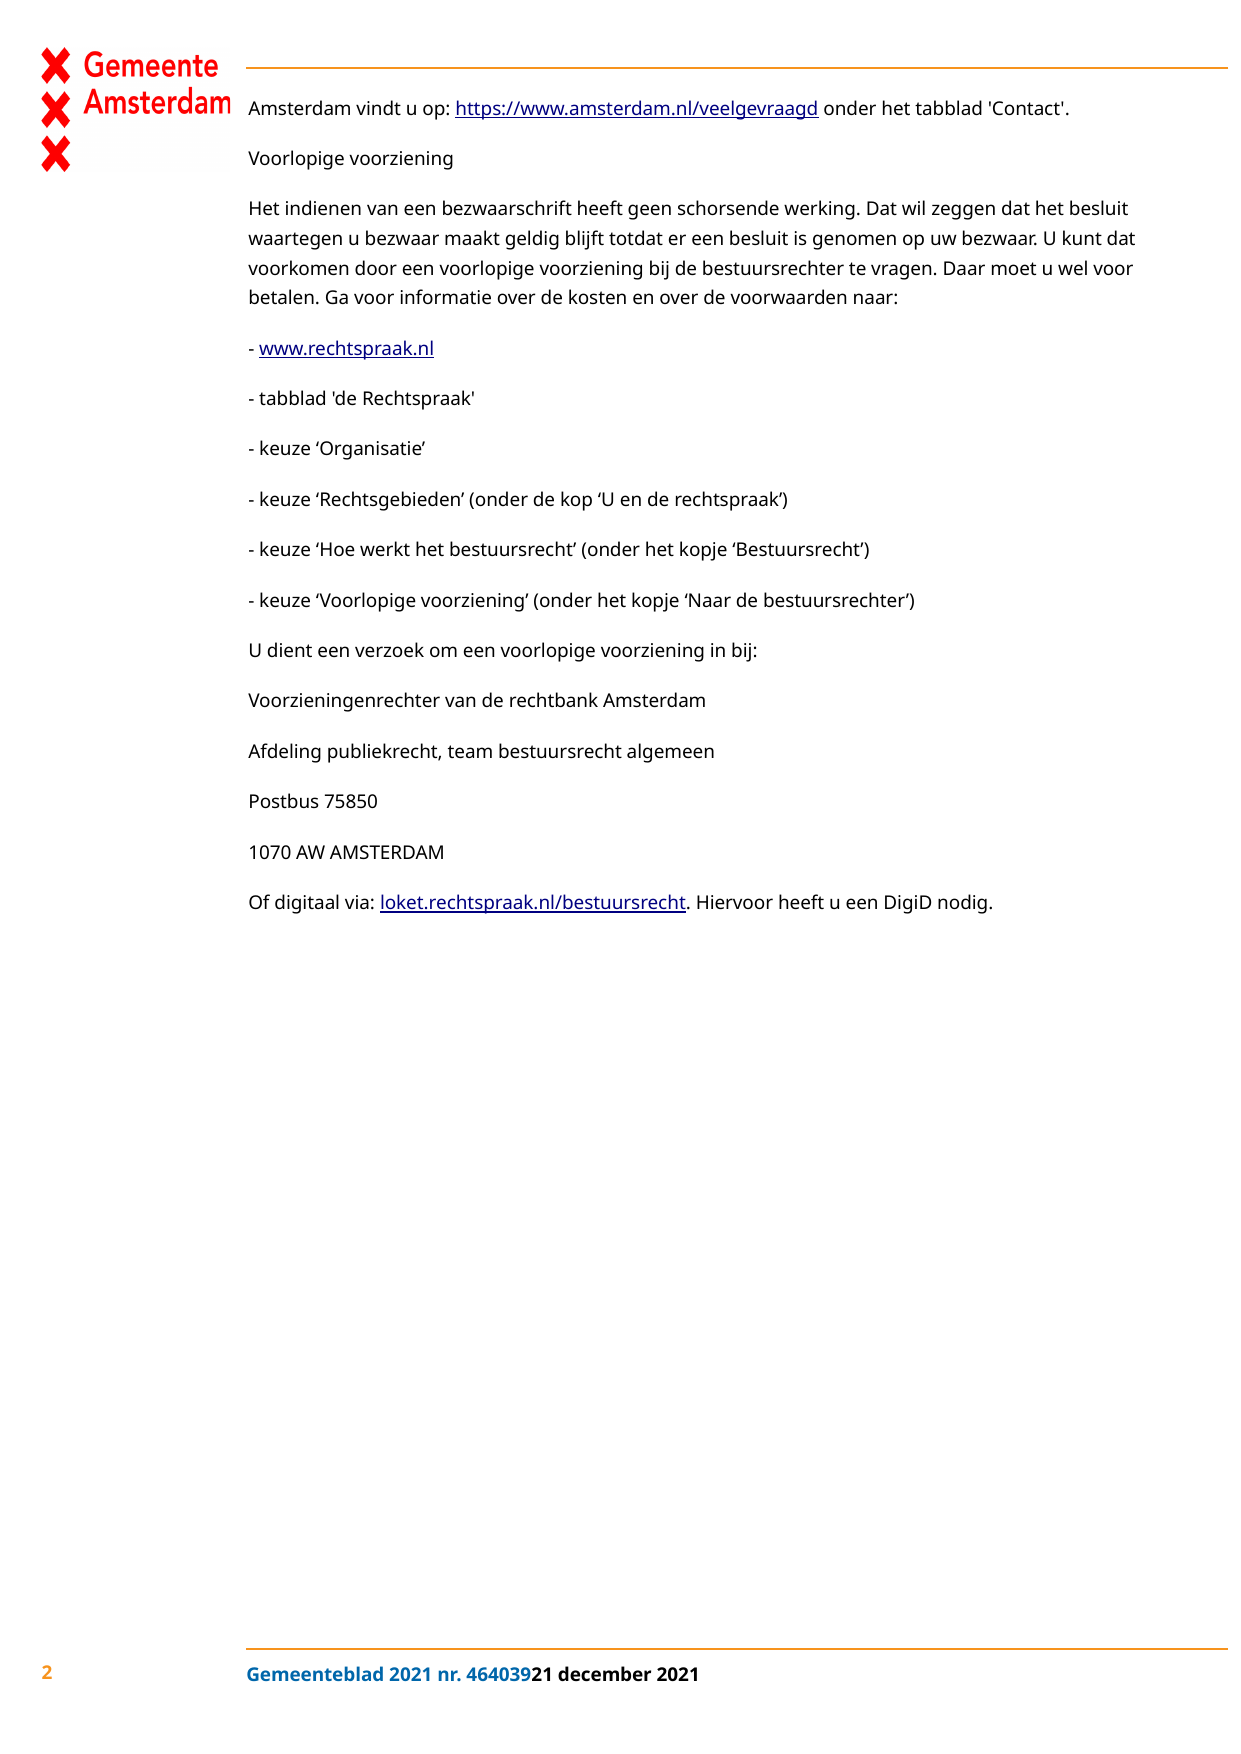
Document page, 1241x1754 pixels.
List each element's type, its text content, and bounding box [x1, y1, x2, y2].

text U dient een verzoek om een voorlopige voorziening in bij: [248, 637, 1152, 663]
text Afdeling publiekrecht, team bestuursrecht algemeen [248, 738, 1152, 764]
text Postbus 75850 [248, 788, 1152, 814]
text - keuze ‘Organisatie’ [248, 436, 1152, 461]
text Voorlopige voorziening [248, 145, 1152, 171]
text - keuze ‘Hoe werkt het bestuursrecht’ (onder het kopje ‘Bestuursrecht’) [248, 536, 1152, 562]
text 1070 AW AMSTERDAM [248, 839, 1152, 865]
picture [41, 47, 231, 172]
text Het indienen van een bezwaarschrift heeft geen schorsende werking. Dat wil zeggen dat het besluit waartegen u bezwaar maakt geldig blijft totdat er een besluit is genomen op uw bezwaar. U kunt dat voorkomen door een voorlopige voorziening bij de bestuursrechter te vragen. Daar moet u wel voor betalen. Ga voor informatie over de kosten en over de voorwaarden naar: [248, 196, 1152, 310]
text Amsterdam vindt u op: https://www.amsterdam.nl/veelgevraagd onder het tabblad 'Contact'. [248, 95, 1152, 121]
text - www.rechtspraak.nl [248, 335, 1152, 361]
text Of digitaal via: loket.rechtspraak.nl/bestuursrecht. Hiervoor heeft u een DigiD nodig. [248, 889, 1152, 915]
text - keuze ‘Rechtsgebieden’ (onder de kop ‘U en de rechtspraak’) [248, 486, 1152, 512]
text - keuze ‘Voorlopige voorziening’ (onder het kopje ‘Naar de bestuursrechter’) [248, 587, 1152, 613]
text Voorzieningenrechter van de rechtbank Amsterdam [248, 688, 1152, 713]
text - tabblad 'de Rechtspraak' [248, 385, 1152, 411]
